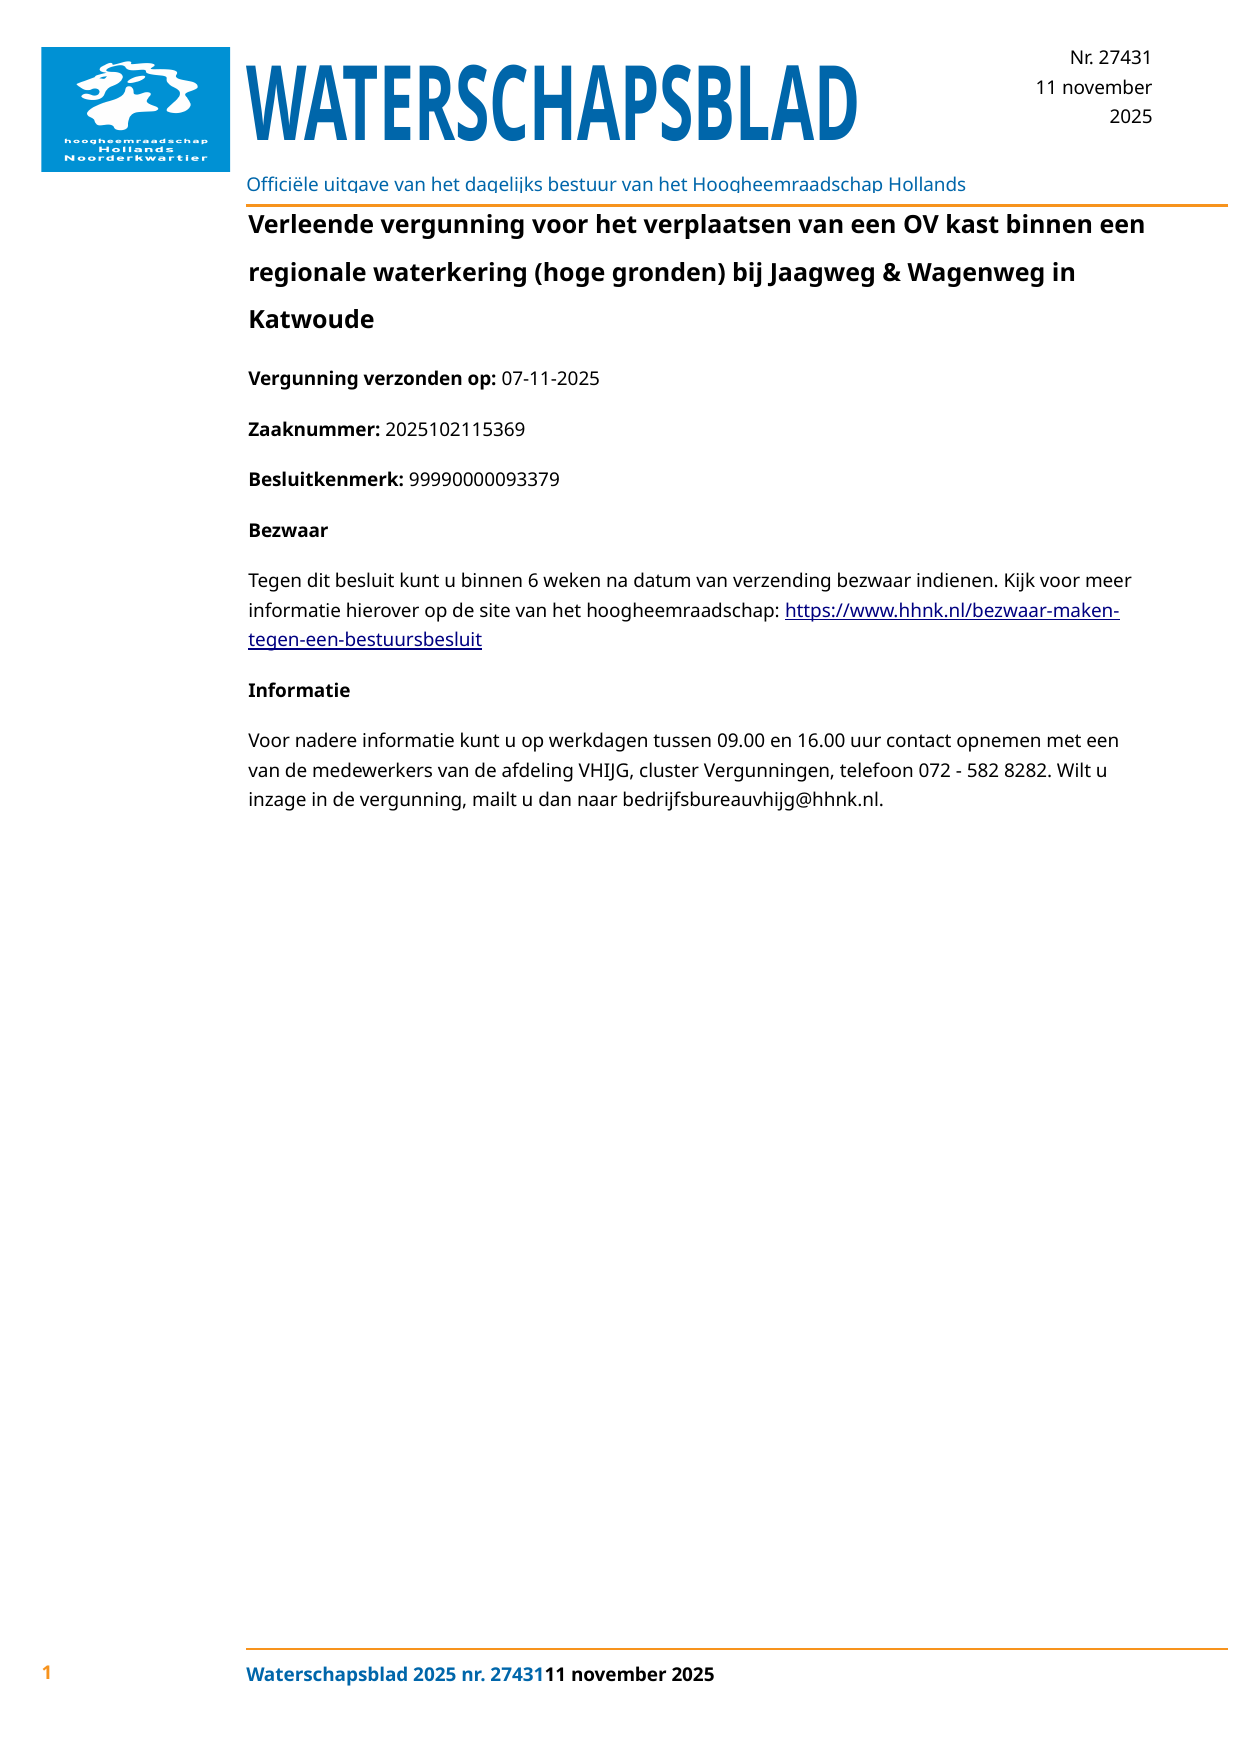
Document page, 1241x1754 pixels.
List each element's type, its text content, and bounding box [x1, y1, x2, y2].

text Voor nadere informatie kunt u op werkdagen tussen 09.00 en 16.00 uur contact opnemen met een van de medewerkers van de afdeling VHIJG, cluster Vergunningen, telefoon 072 - 582 8282. Wilt u inzage in de vergunning, mailt u dan naar bedrijfsbureauvhijg@hhnk.nl. [248, 727, 1152, 812]
picture [118, 62, 197, 112]
text Vergunning verzonden op: 07-11-2025 [248, 366, 1152, 391]
picture [129, 76, 144, 82]
text Tegen dit besluit kunt u binnen 6 weken na datum van verzending bezwaar indienen. Kijk voor meer informatie hierover op de site van het hoogheemraadschap: https://www.hhnk.nl/bezwaar-maken-tegen-een-bestuursbesluit [248, 567, 1152, 652]
text Besluitkenmerk: 99990000093379 [248, 466, 1152, 492]
text Bezwaar [248, 517, 1152, 542]
picture [78, 64, 122, 99]
text Informatie [248, 677, 1152, 702]
text Verleende vergunning voor het verplaatsen van een OV kast binnen een regionale waterkering (hoge gronden) bij Jaagweg & Wagenweg in Katwoude [248, 207, 1152, 336]
text Zaaknummer: 2025102115369 [248, 416, 1152, 442]
picture [88, 87, 157, 130]
